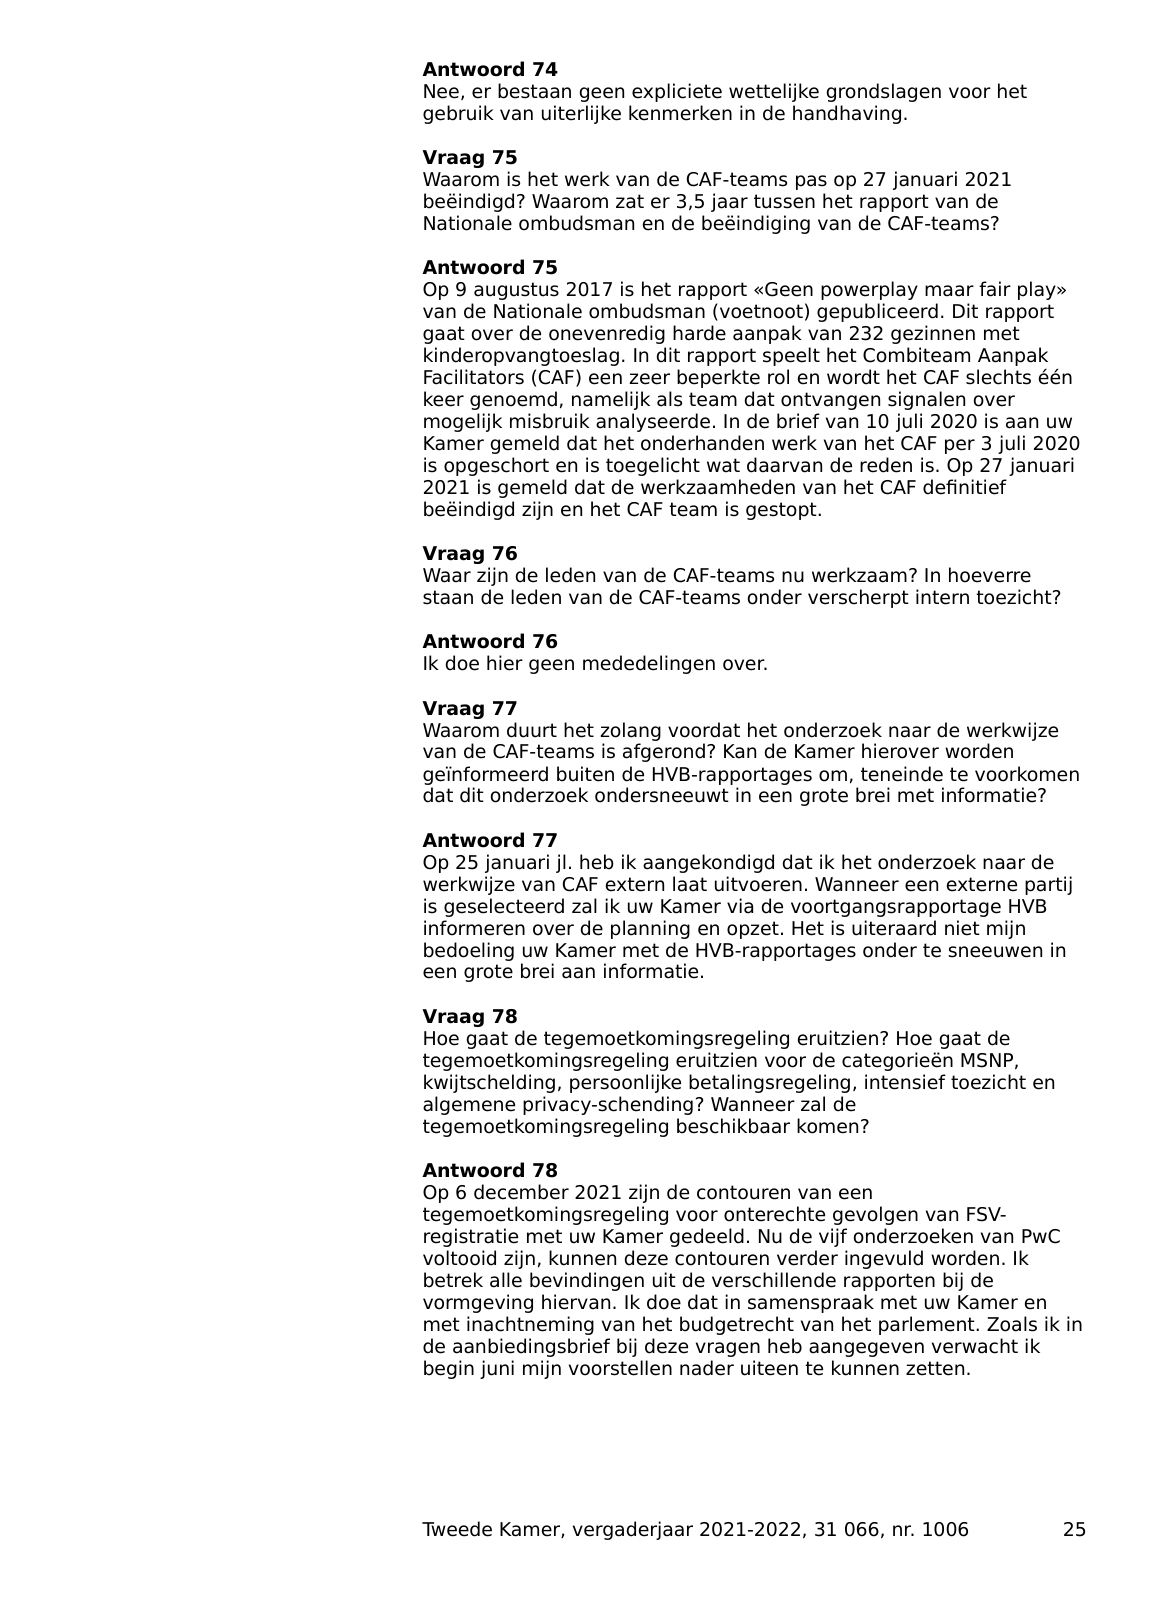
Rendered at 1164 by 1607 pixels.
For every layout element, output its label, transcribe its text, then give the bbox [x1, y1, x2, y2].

text Hoe gaat de tegemoetkomingsregeling eruitzien? Hoe gaat de tegemoetkomingsregeling eruitzien voor de categorieën MSNP, kwijtschelding, persoonlijke betalingsregeling, intensief toezicht en algemene privacy-schending? Wanneer zal de tegemoetkomingsregeling beschikbaar komen? [422, 1028, 1087, 1137]
subtitle Antwoord 77 [422, 829, 1087, 852]
text Op 9 augustus 2017 is het rapport «Geen powerplay maar fair play» van de Nationale ombudsman (voetnoot) gepubliceerd. Dit rapport gaat over de onevenredig harde aanpak van 232 gezinnen met kinderopvangtoeslag. In dit rapport speelt het Combiteam Aanpak Facilitators (CAF) een zeer beperkte rol en wordt het CAF slechts één keer genoemd, namelijk als team dat ontvangen signalen over mogelijk misbruik analyseerde. In de brief van 10 juli 2020 is aan uw Kamer gemeld dat het onderhanden werk van het CAF per 3 juli 2020 is opgeschort en is toegelicht wat daarvan de reden is. Op 27 januari 2021 is gemeld dat de werkzaamheden van het CAF definitief beëindigd zijn en het CAF team is gestopt. [422, 279, 1087, 521]
text Nee, er bestaan geen expliciete wettelijke grondslagen voor het gebruik van uiterlijke kenmerken in de handhaving. [422, 81, 1087, 125]
subtitle Vraag 75 [422, 147, 1087, 169]
subtitle Vraag 76 [422, 543, 1087, 565]
subtitle Vraag 77 [422, 697, 1087, 719]
subtitle Antwoord 75 [422, 257, 1087, 279]
subtitle Antwoord 76 [422, 631, 1087, 653]
subtitle Antwoord 74 [422, 59, 1087, 81]
subtitle Antwoord 78 [422, 1160, 1087, 1182]
text Ik doe hier geen mededelingen over. [422, 653, 1087, 675]
text Op 6 december 2021 zijn de contouren van een tegemoetkomingsregeling voor onterechte gevolgen van FSV-registratie met uw Kamer gedeeld. Nu de vijf onderzoeken van PwC voltooid zijn, kunnen deze contouren verder ingevuld worden. Ik betrek alle bevindingen uit de verschillende rapporten bij de vormgeving hiervan. Ik doe dat in samenspraak met uw Kamer en met inachtneming van het budgetrecht van het parlement. Zoals ik in de aanbiedingsbrief bij deze vragen heb aangegeven verwacht ik begin juni mijn voorstellen nader uiteen te kunnen zetten. [422, 1182, 1087, 1379]
text Waar zijn de leden van de CAF-teams nu werkzaam? In hoeverre staan de leden van de CAF-teams onder verscherpt intern toezicht? [422, 565, 1087, 609]
text Waarom duurt het zolang voordat het onderzoek naar de werkwijze van de CAF-teams is afgerond? Kan de Kamer hierover worden geïnformeerd buiten de HVB-rapportages om, teneinde te voorkomen dat dit onderzoek ondersneeuwt in een grote brei met informatie? [422, 719, 1087, 807]
text Op 25 januari jl. heb ik aangekondigd dat ik het onderzoek naar de werkwijze van CAF extern laat uitvoeren. Wanneer een externe partij is geselecteerd zal ik uw Kamer via de voortgangsrapportage HVB informeren over de planning en opzet. Het is uiteraard niet mijn bedoeling uw Kamer met de HVB-rapportages onder te sneeuwen in een grote brei aan informatie. [422, 852, 1087, 983]
text Waarom is het werk van de CAF-teams pas op 27 januari 2021 beëindigd? Waarom zat er 3,5 jaar tussen het rapport van de Nationale ombudsman en de beëindiging van de CAF-teams? [422, 169, 1087, 235]
subtitle Vraag 78 [422, 1006, 1087, 1028]
